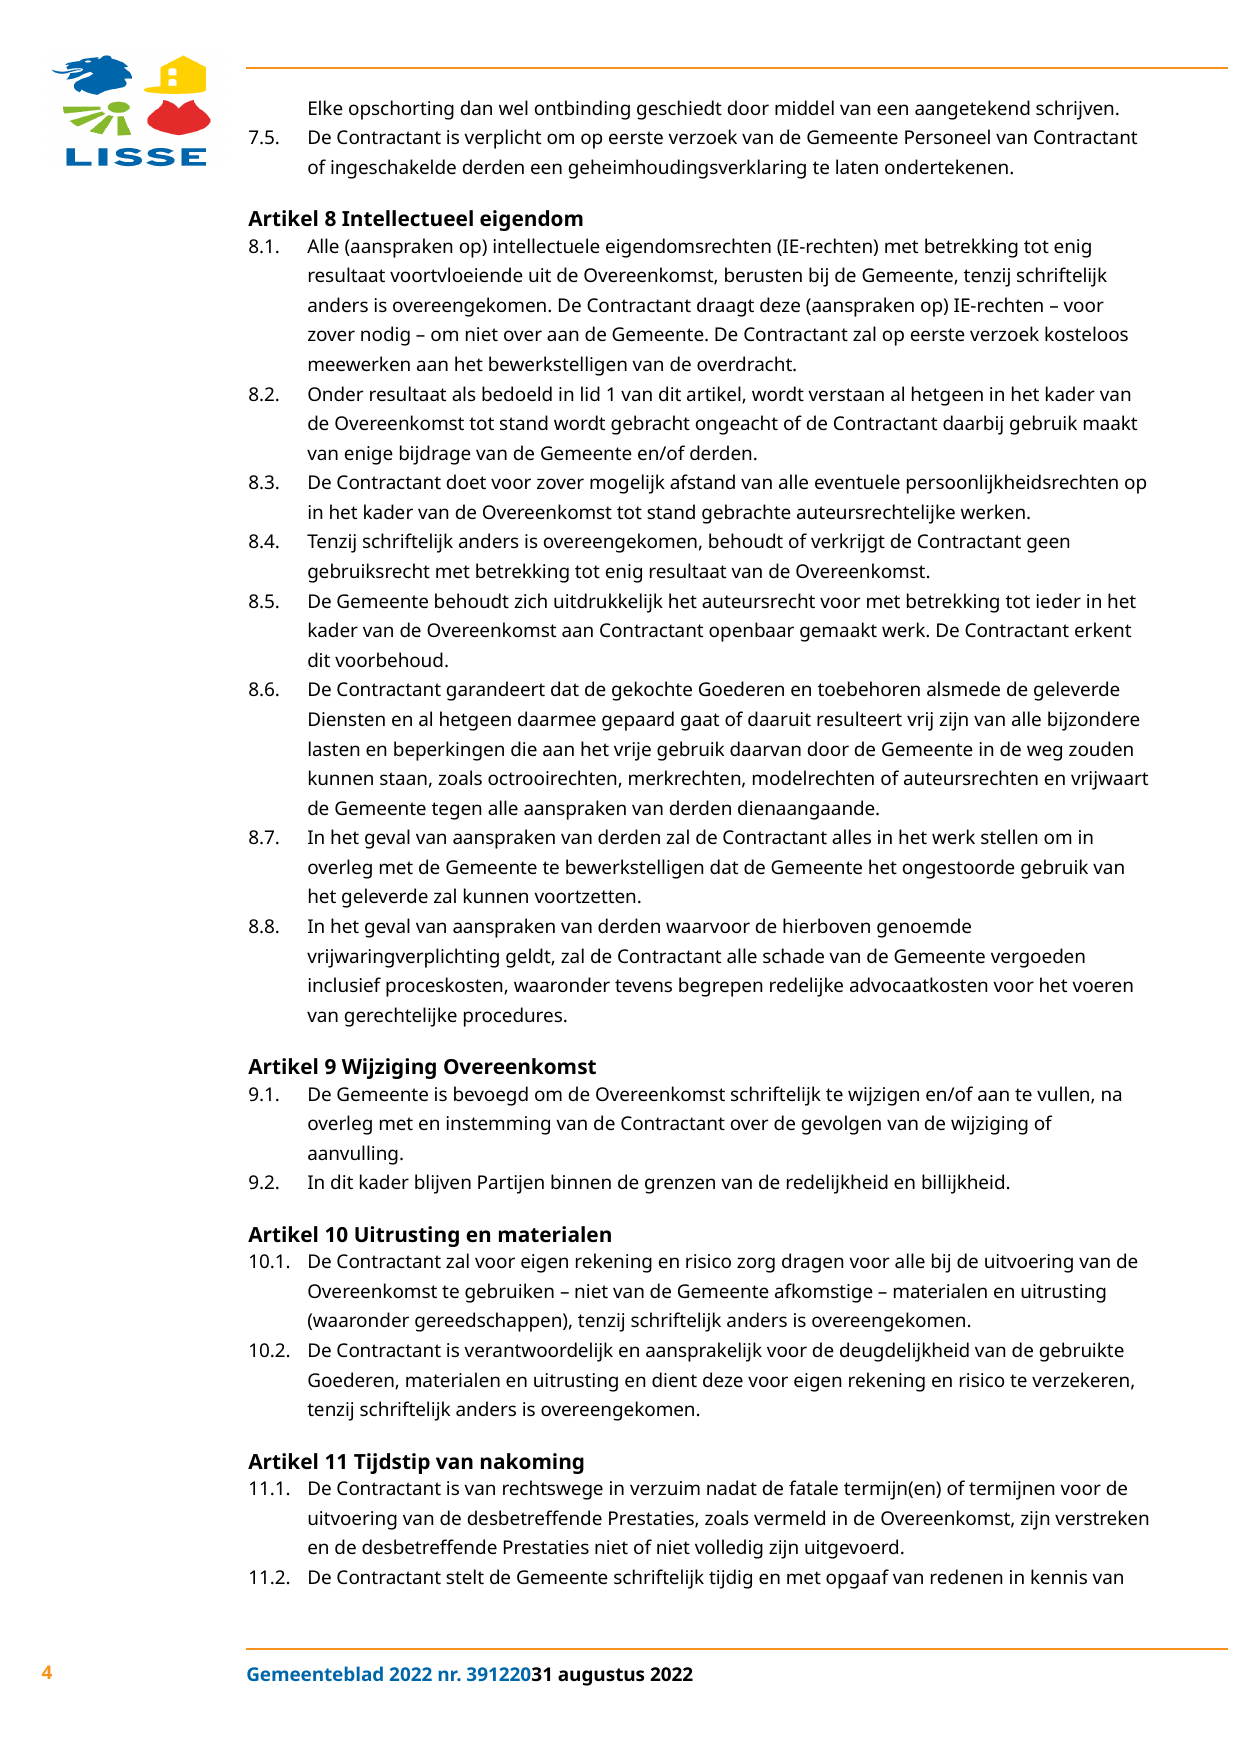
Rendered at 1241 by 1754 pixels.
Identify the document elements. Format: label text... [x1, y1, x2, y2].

text Artikel 8 Intellectueel eigendom [248, 204, 1152, 233]
list De Contractant zal voor eigen rekening en risico zorg dragen voor alle bij de uitvoering van de Overeenkomst te gebruiken – niet van de Gemeente afkomstige – materialen en uitrusting (waaronder gereedschappen), tenzij schriftelijk anders is overeengekomen. [248, 1248, 1152, 1333]
text Artikel 11 Tijdstip van nakoming [248, 1447, 1152, 1475]
list De Gemeente behoudt zich uitdrukkelijk het auteursrecht voor met betrekking tot ieder in het kader van de Overeenkomst aan Contractant openbaar gemaakt werk. De Contractant erkent dit voorbehoud. [248, 588, 1152, 673]
list De Contractant garandeert dat de gekochte Goederen en toebehoren alsmede de geleverde Diensten en al hetgeen daarmee gepaard gaat of daaruit resulteert vrij zijn van alle bijzondere lasten en beperkingen die aan het vrije gebruik daarvan door de Gemeente in de weg zouden kunnen staan, zoals octrooirechten, merkrechten, modelrechten of auteursrechten en vrijwaart de Gemeente tegen alle aanspraken van derden dienaangaande. [248, 677, 1152, 821]
list Tenzij schriftelijk anders is overeengekomen, behoudt of verkrijgt de Contractant geen gebruiksrecht met betrekking tot enig resultaat van de Overeenkomst. [248, 529, 1152, 584]
list De Contractant is verplicht om op eerste verzoek van de Gemeente Personeel van Contractant of ingeschakelde derden een geheimhoudingsverklaring te laten ondertekenen. [248, 124, 1152, 180]
list De Contractant is van rechtswege in verzuim nadat de fatale termijn(en) of termijnen voor de uitvoering van de desbetreffende Prestaties, zoals vermeld in de Overeenkomst, zijn verstreken en de desbetreffende Prestaties niet of niet volledig zijn uitgevoerd. [248, 1475, 1152, 1560]
list In dit kader blijven Partijen binnen de grenzen van de redelijkheid en billijkheid. [248, 1169, 1152, 1195]
list De Contractant stelt de Gemeente schriftelijk tijdig en met opgaaf van redenen in kennis van [248, 1564, 1152, 1590]
list In het geval van aanspraken van derden waarvoor de hierboven genoemde vrijwaringverplichting geldt, zal de Contractant alle schade van de Gemeente vergoeden inclusief proceskosten, waaronder tevens begrepen redelijke advocaatkosten voor het voeren van gerechtelijke procedures. [248, 913, 1152, 1028]
list Alle (aanspraken op) intellectuele eigendomsrechten (IE-rechten) met betrekking tot enig resultaat voortvloeiende uit de Overeenkomst, berusten bij de Gemeente, tenzij schriftelijk anders is overeengekomen. De Contractant draagt deze (aanspraken op) IE-rechten – voor zover nodig – om niet over aan de Gemeente. De Contractant zal op eerste verzoek kosteloos meewerken aan het bewerkstelligen van de overdracht. [248, 233, 1152, 377]
list In het geval van aanspraken van derden zal de Contractant alles in het werk stellen om in overleg met de Gemeente te bewerkstelligen dat de Gemeente het ongestoorde gebruik van het geleverde zal kunnen voortzetten. [248, 824, 1152, 909]
list Onder resultaat als bedoeld in lid 1 van dit artikel, wordt verstaan al hetgeen in het kader van de Overeenkomst tot stand wordt gebracht ongeacht of de Contractant daarbij gebruik maakt van enige bijdrage van de Gemeente en/of derden. [248, 381, 1152, 466]
list De Contractant doet voor zover mogelijk afstand van alle eventuele persoonlijkheidsrechten op in het kader van de Overeenkomst tot stand gebrachte auteursrechtelijke werken. [248, 469, 1152, 525]
text Artikel 9 Wijziging Overeenkomst [248, 1052, 1152, 1081]
picture [41, 47, 231, 172]
text Artikel 10 Uitrusting en materialen [248, 1220, 1152, 1248]
list De Contractant is verantwoordelijk en aansprakelijk voor de deugdelijkheid van de gebruikte Goederen, materialen en uitrusting en dient deze voor eigen rekening en risico te verzekeren, tenzij schriftelijk anders is overeengekomen. [248, 1337, 1152, 1422]
list Elke opschorting dan wel ontbinding geschiedt door middel van een aangetekend schrijven. [248, 95, 1152, 121]
list De Gemeente is bevoegd om de Overeenkomst schriftelijk te wijzigen en/of aan te vullen, na overleg met en instemming van de Contractant over de gevolgen van de wijziging of aanvulling. [248, 1081, 1152, 1166]
